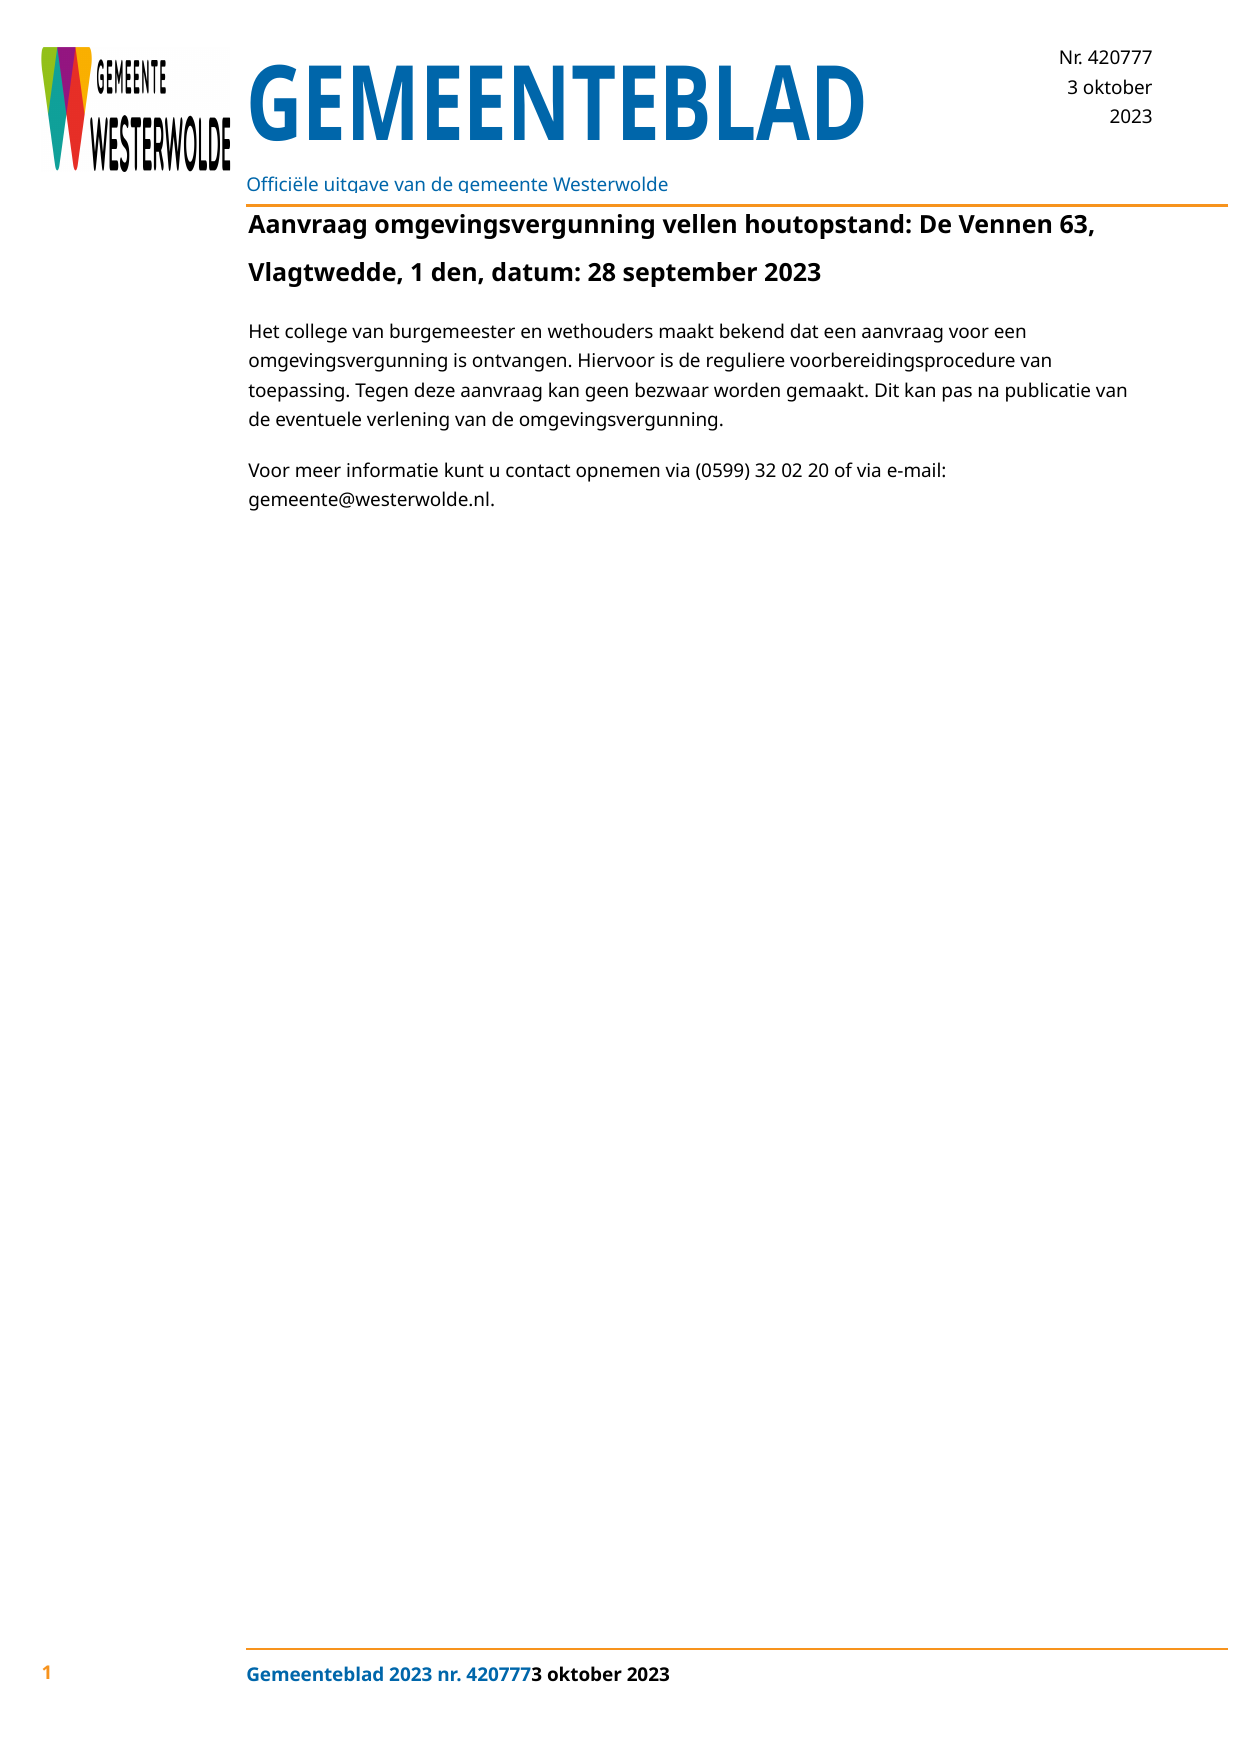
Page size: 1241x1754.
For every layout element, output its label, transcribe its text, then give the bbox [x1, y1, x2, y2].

picture [41, 47, 231, 172]
text Aanvraag omgevingsvergunning vellen houtopstand: De Vennen 63, Vlagtwedde, 1 den, datum: 28 september 2023 [248, 207, 1152, 288]
text Het college van burgemeester en wethouders maakt bekend dat een aanvraag voor een omgevingsvergunning is ontvangen. Hiervoor is de reguliere voorbereidingsprocedure van toepassing. Tegen deze aanvraag kan geen bezwaar worden gemaakt. Dit kan pas na publicatie van de eventuele verlening van de omgevingsvergunning. [248, 318, 1152, 432]
text Voor meer informatie kunt u contact opnemen via (0599) 32 02 20 of via e-mail: gemeente@westerwolde.nl. [248, 457, 1152, 512]
